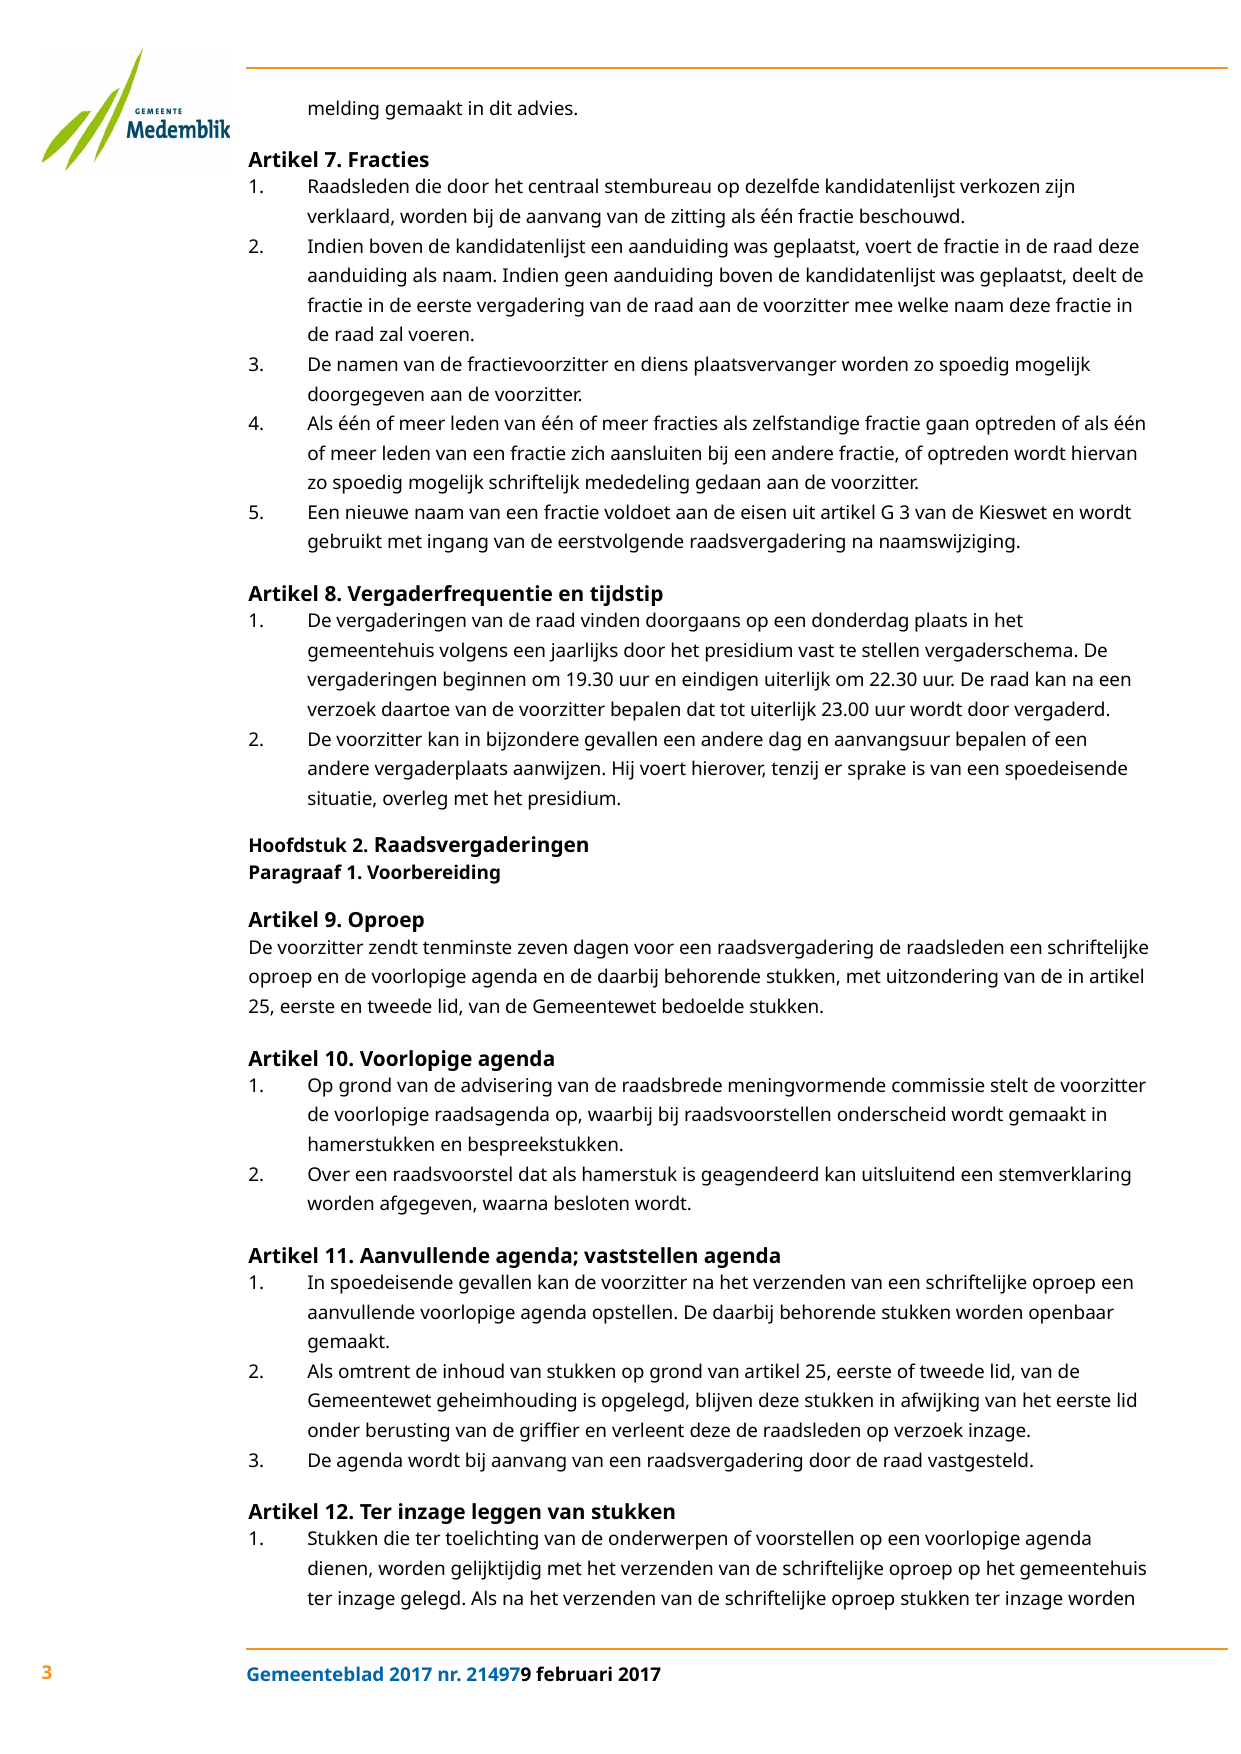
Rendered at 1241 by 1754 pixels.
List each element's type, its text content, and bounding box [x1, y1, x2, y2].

text Hoofdstuk 2. Raadsvergaderingen [248, 831, 1152, 859]
text Artikel 9. Oproep [248, 906, 1152, 934]
list Een nieuwe naam van een fractie voldoet aan de eisen uit artikel G 3 van de Kieswet en wordt gebruikt met ingang van de eerstvolgende raadsvergadering na naamswijziging. [248, 499, 1152, 554]
text Paragraaf 1. Voorbereiding [248, 859, 1152, 885]
list Op grond van de advisering van de raadsbrede meningvormende commissie stelt de voorzitter de voorlopige raadsagenda op, waarbij bij raadsvoorstellen onderscheid wordt gemaakt in hamerstukken en bespreekstukken. [248, 1072, 1152, 1157]
list De agenda wordt bij aanvang van een raadsvergadering door de raad vastgesteld. [248, 1447, 1152, 1472]
list Raadsleden die door het centraal stembureau op dezelfde kandidatenlijst verkozen zijn verklaard, worden bij de aanvang van de zitting als één fractie beschouwd. [248, 174, 1152, 229]
text Artikel 7. Fracties [248, 145, 1152, 174]
list In spoedeisende gevallen kan de voorzitter na het verzenden van een schriftelijke oproep een aanvullende voorlopige agenda opstellen. De daarbij behorende stukken worden openbaar gemaakt. [248, 1269, 1152, 1354]
text Artikel 10. Voorlopige agenda [248, 1044, 1152, 1072]
text Artikel 8. Vergaderfrequentie en tijdstip [248, 579, 1152, 607]
list De vergaderingen van de raad vinden doorgaans op een donderdag plaats in het gemeentehuis volgens een jaarlijks door het presidium vast te stellen vergaderschema. De vergaderingen beginnen om 19.30 uur en eindigen uiterlijk om 22.30 uur. De raad kan na een verzoek daartoe van de voorzitter bepalen dat tot uiterlijk 23.00 uur wordt door vergaderd. [248, 607, 1152, 722]
list De voorzitter kan in bijzondere gevallen een andere dag en aanvangsuur bepalen of een andere vergaderplaats aanwijzen. Hij voert hierover, tenzij er sprake is van een spoedeisende situatie, overleg met het presidium. [248, 726, 1152, 811]
list Als één of meer leden van één of meer fracties als zelfstandige fractie gaan optreden of als één of meer leden van een fractie zich aansluiten bij een andere fractie, of optreden wordt hiervan zo spoedig mogelijk schriftelijk mededeling gedaan aan de voorzitter. [248, 410, 1152, 495]
text De voorzitter zendt tenminste zeven dagen voor een raadsvergadering de raadsleden een schriftelijke oproep en de voorlopige agenda en de daarbij behorende stukken, met uitzondering van de in artikel 25, eerste en tweede lid, van de Gemeentewet bedoelde stukken. [248, 934, 1152, 1019]
text Artikel 11. Aanvullende agenda; vaststellen agenda [248, 1241, 1152, 1269]
list melding gemaakt in dit advies. [248, 95, 1152, 121]
picture [41, 47, 231, 172]
text Artikel 12. Ter inzage leggen van stukken [248, 1497, 1152, 1526]
list Als omtrent de inhoud van stukken op grond van artikel 25, eerste of tweede lid, van de Gemeentewet geheimhouding is opgelegd, blijven deze stukken in afwijking van het eerste lid onder berusting van de griffier en verleent deze de raadsleden op verzoek inzage. [248, 1358, 1152, 1443]
list De namen van de fractievoorzitter en diens plaatsvervanger worden zo spoedig mogelijk doorgegeven aan de voorzitter. [248, 351, 1152, 406]
list Over een raadsvoorstel dat als hamerstuk is geagendeerd kan uitsluitend een stemverklaring worden afgegeven, waarna besloten wordt. [248, 1161, 1152, 1216]
list Stukken die ter toelichting van de onderwerpen of voorstellen op een voorlopige agenda dienen, worden gelijktijdig met het verzenden van de schriftelijke oproep op het gemeentehuis ter inzage gelegd. Als na het verzenden van de schriftelijke oproep stukken ter inzage worden [248, 1526, 1152, 1611]
list Indien boven de kandidatenlijst een aanduiding was geplaatst, voert de fractie in de raad deze aanduiding als naam. Indien geen aanduiding boven de kandidatenlijst was geplaatst, deelt de fractie in de eerste vergadering van de raad aan de voorzitter mee welke naam deze fractie in de raad zal voeren. [248, 233, 1152, 347]
